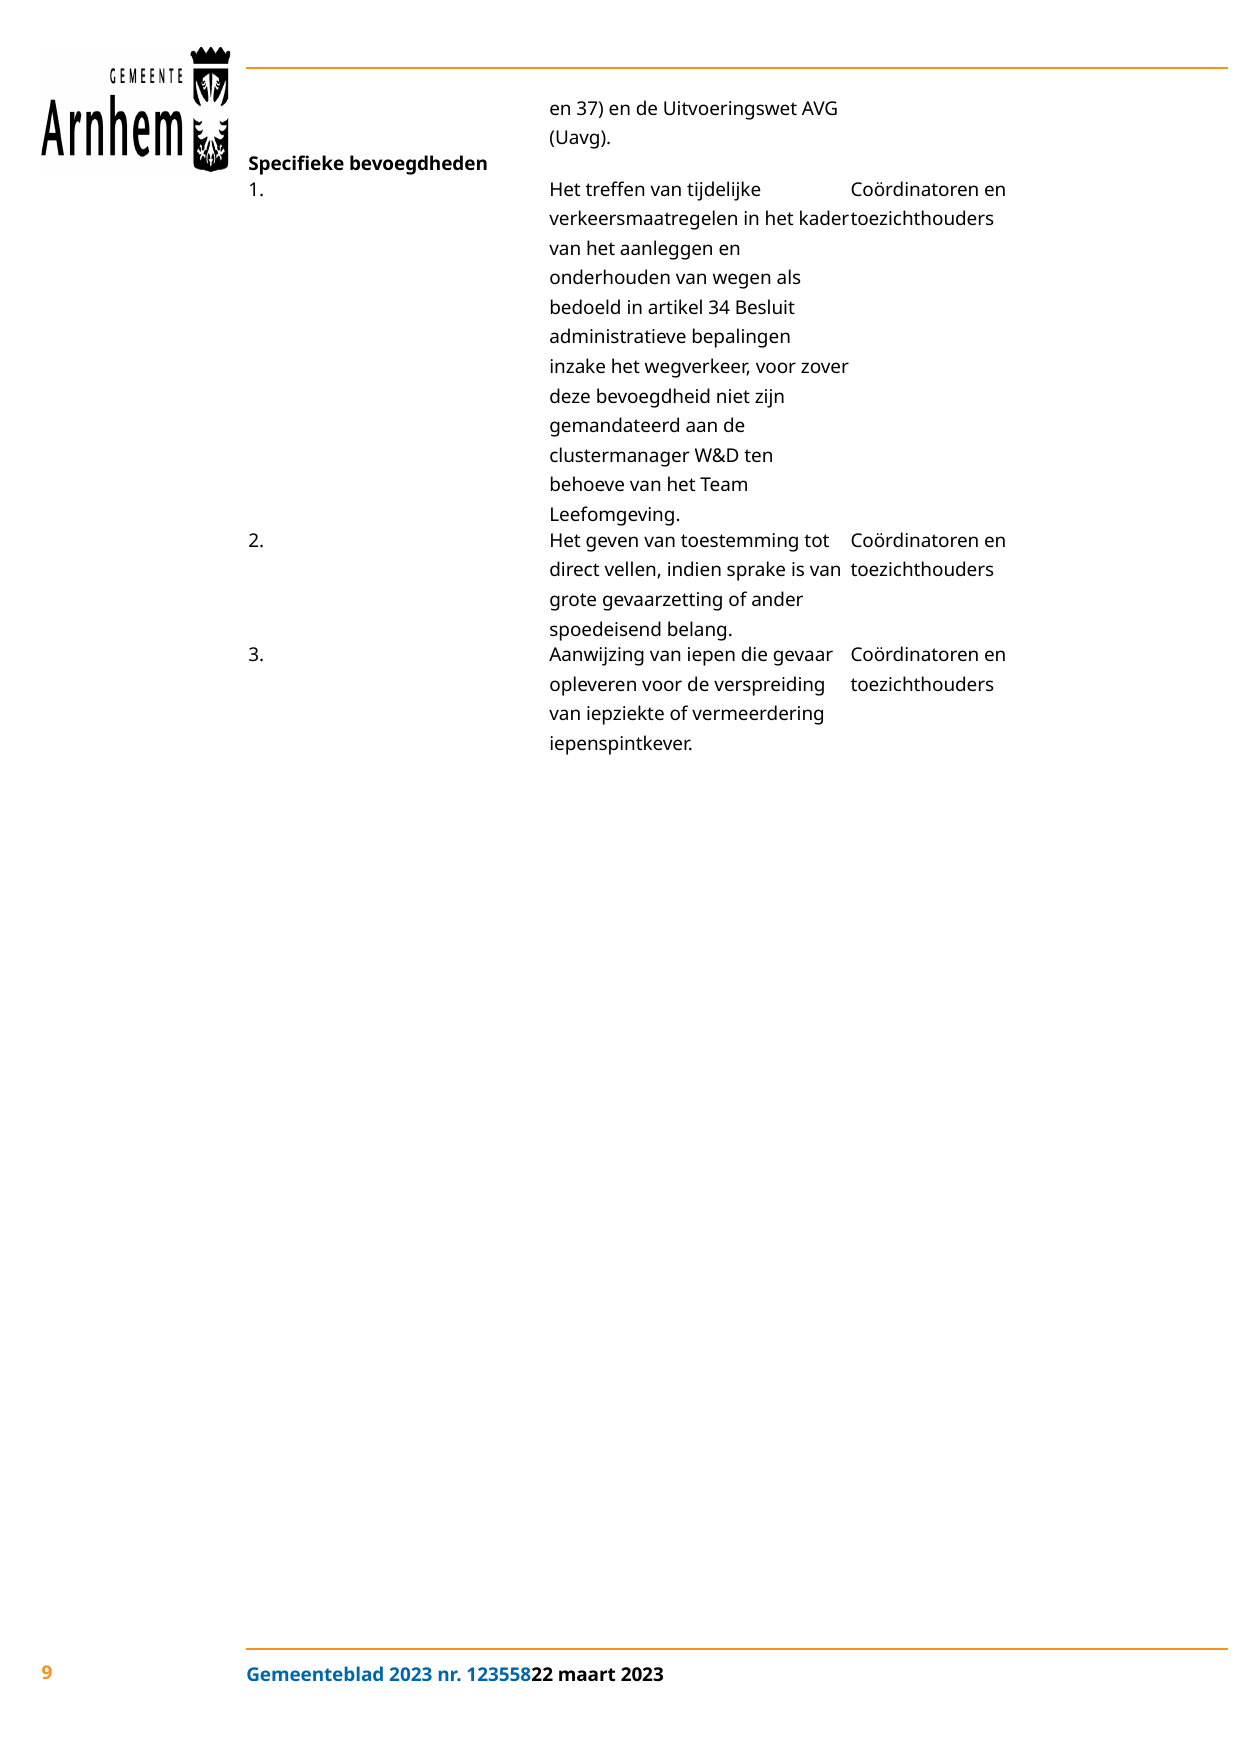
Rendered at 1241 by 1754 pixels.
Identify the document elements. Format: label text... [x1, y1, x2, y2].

table_cell [248, 641, 549, 756]
table_cell [248, 176, 549, 527]
table_cell Aanwijzing van iepen die gevaar opleveren voor de verspreiding van iepziekte of vermeerdering iepenspintkever. [549, 641, 850, 756]
table_cell en 37) en de Uitvoeringswet AVG (Uavg). [549, 95, 850, 150]
table_cell Het treffen van tijdelijke verkeersmaatregelen in het kader van het aanleggen en onderhouden van wegen als bedoeld in artikel 34 Besluit administratieve bepalingen inzake het wegverkeer, voor zover deze bevoegdheid niet zijn gemandateerd aan de clustermanager W&D ten behoeve van het Team Leefomgeving. [549, 176, 850, 527]
table_cell Coördinatoren en toezichthouders [850, 176, 1152, 527]
table_cell [850, 95, 1152, 150]
table_cell Coördinatoren en toezichthouders [850, 527, 1152, 641]
picture [41, 47, 231, 172]
table_cell Coördinatoren en toezichthouders [850, 641, 1152, 756]
table_cell Het geven van toestemming tot direct vellen, indien sprake is van grote gevaarzetting of ander spoedeisend belang. [549, 527, 850, 641]
table_cell [248, 527, 549, 641]
table_cell Specifieke bevoegdheden [248, 150, 1152, 176]
table_cell [248, 95, 549, 150]
